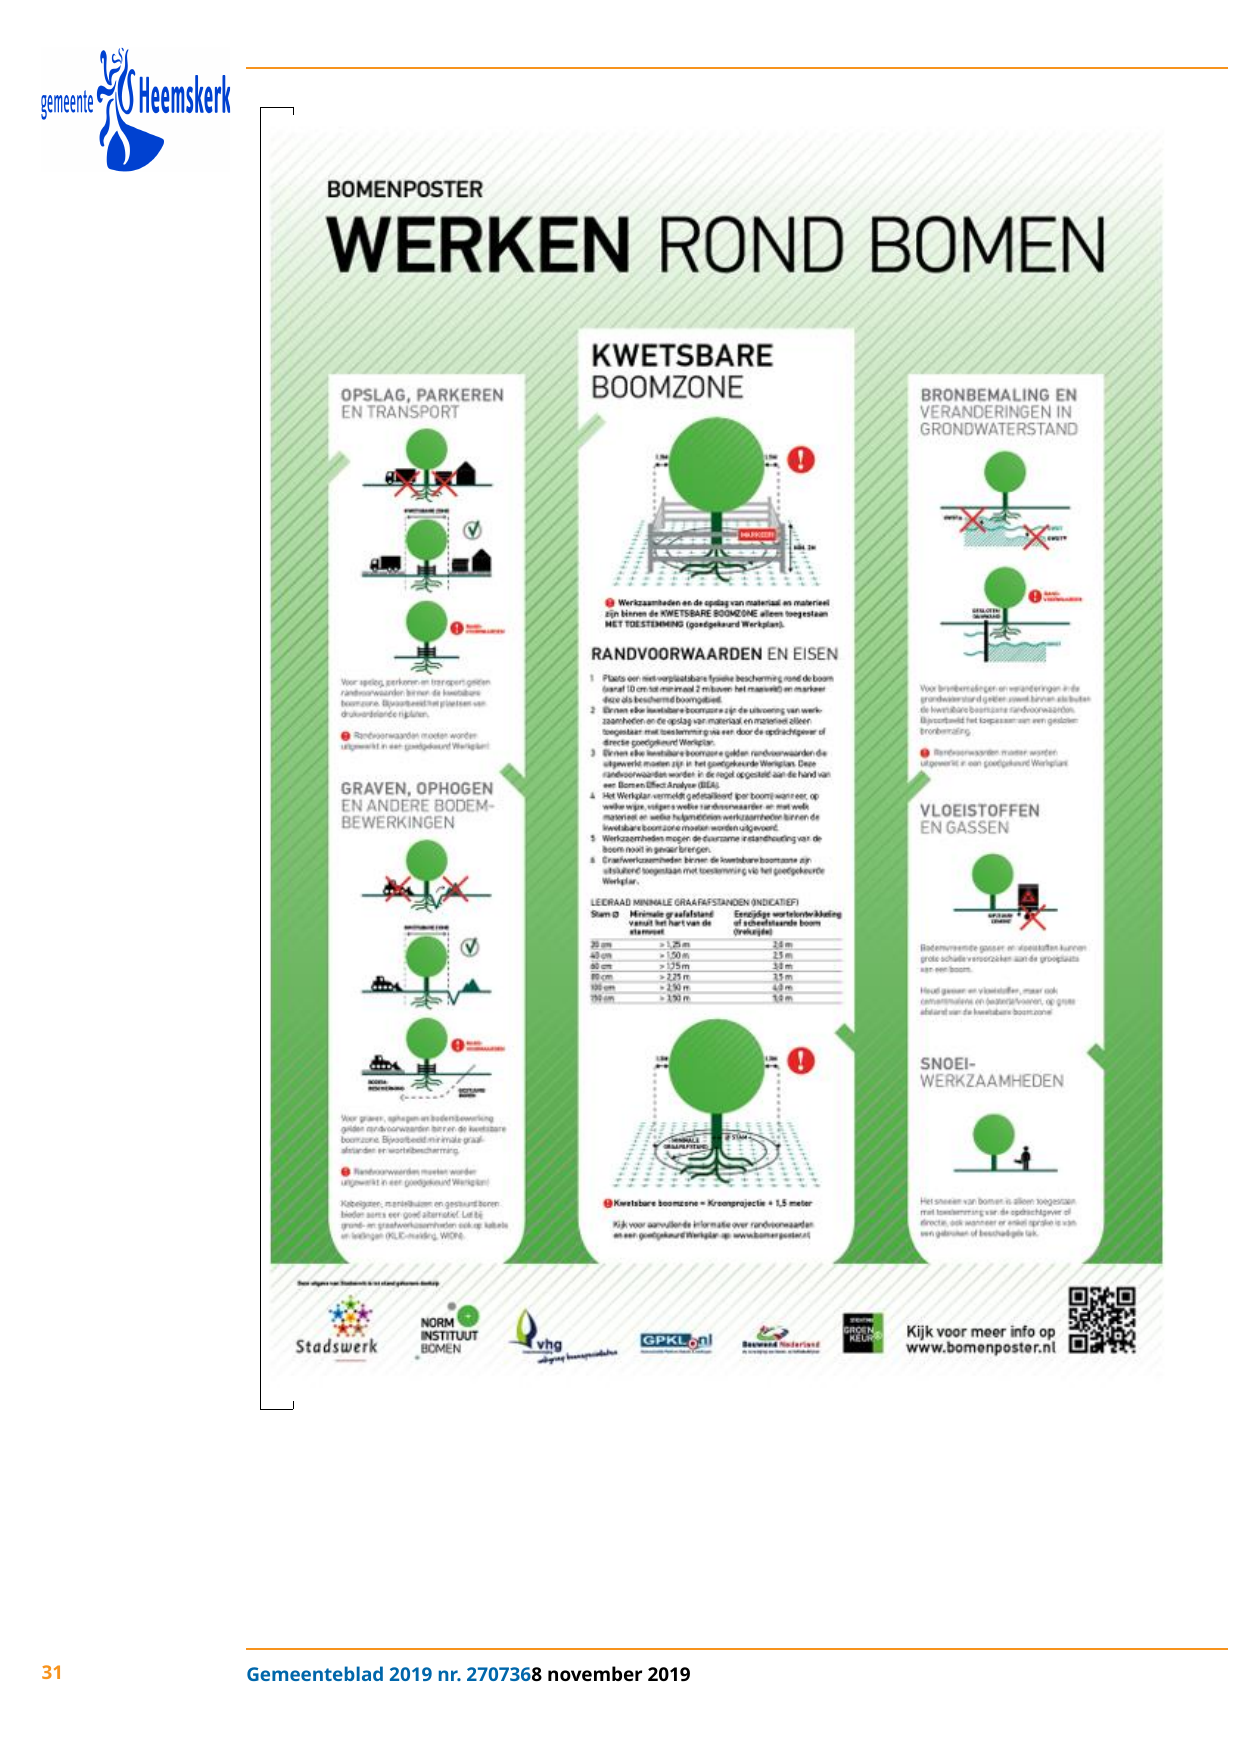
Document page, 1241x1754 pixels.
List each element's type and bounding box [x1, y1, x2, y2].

picture [268, 115, 1173, 1401]
picture [41, 47, 231, 172]
